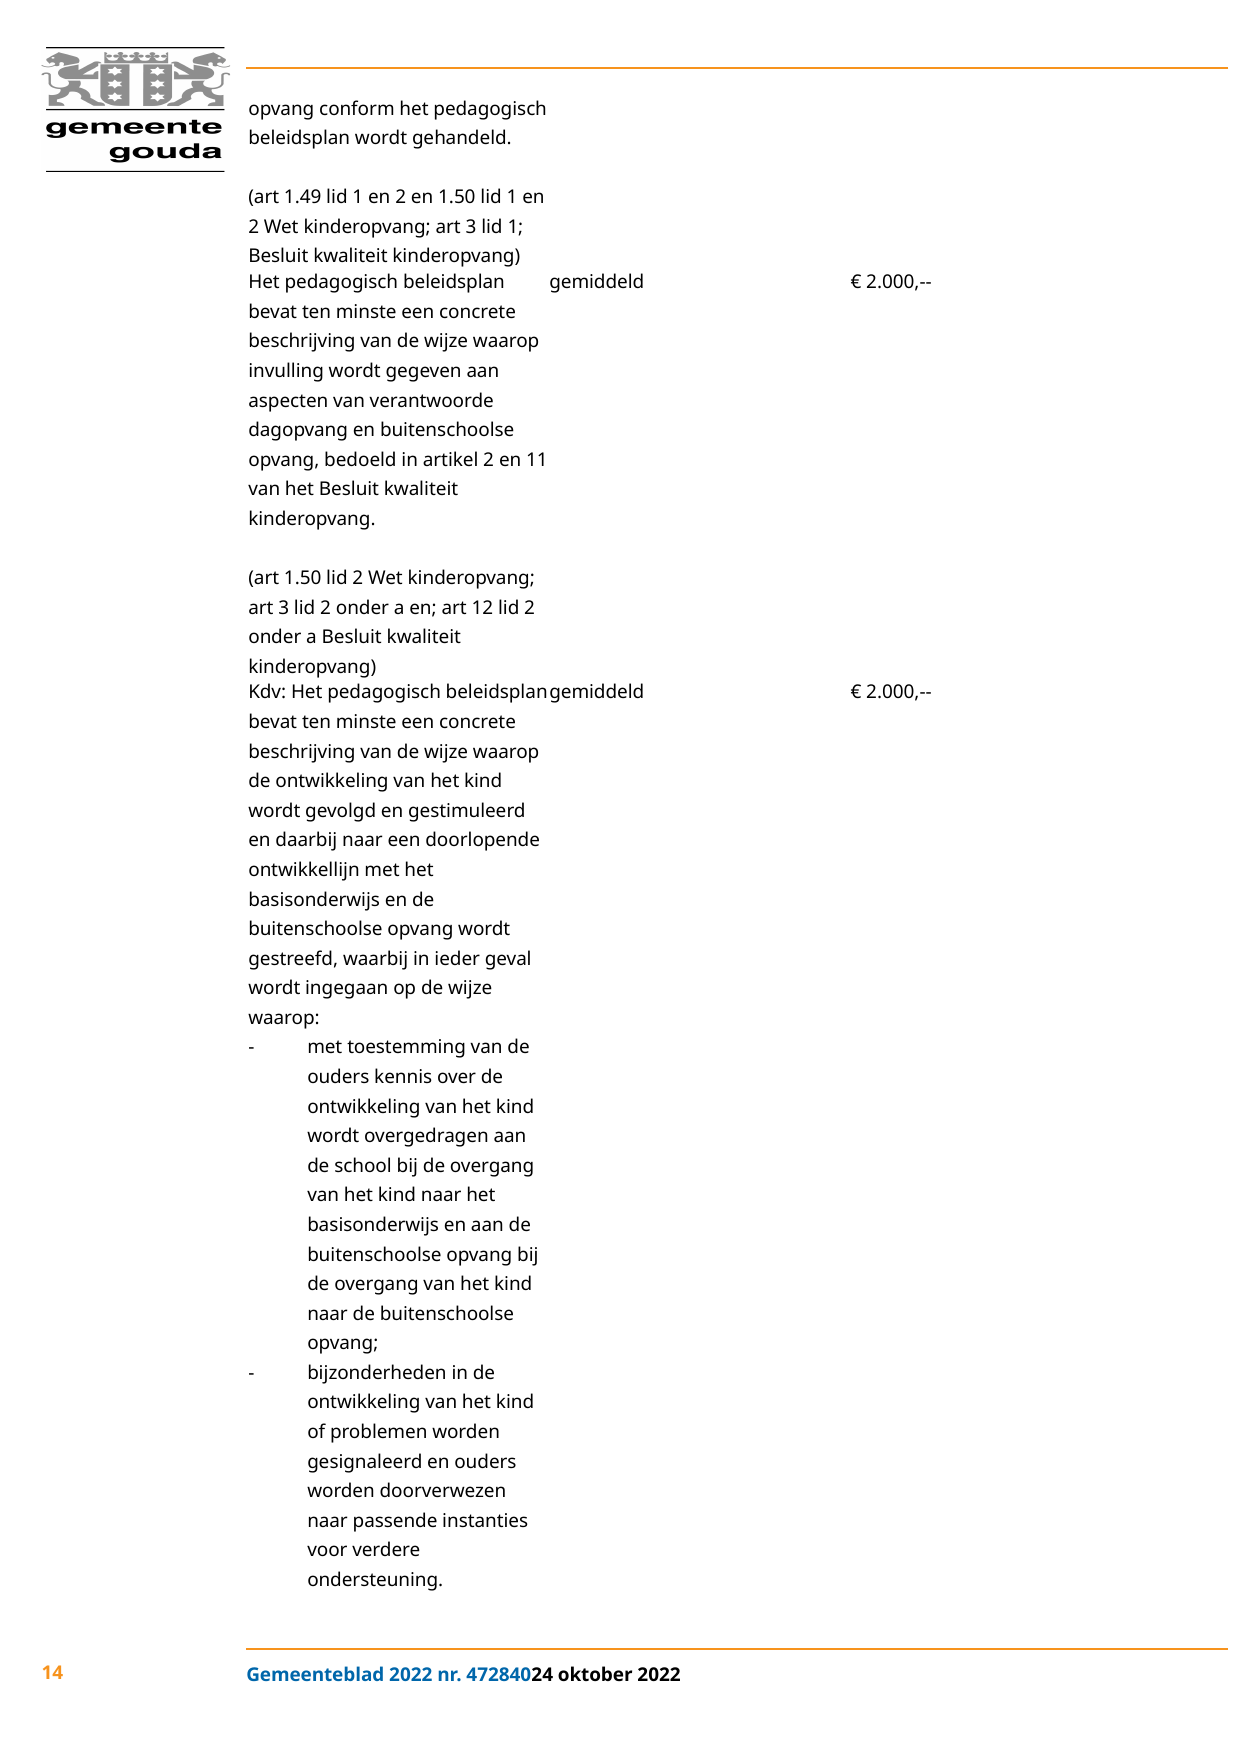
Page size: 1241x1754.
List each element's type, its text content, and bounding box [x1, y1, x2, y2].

table_cell Het pedagogisch beleidsplan bevat ten minste een concrete beschrijving van de wijze waarop invulling wordt gegeven aan aspecten van verantwoorde dagopvang en buitenschoolse opvang, bedoeld in artikel 2 en 11 van het Besluit kwaliteit kinderopvang. (art 1.50 lid 2 Wet kinderopvang; art 3 lid 2 onder a en; art 12 lid 2 onder a Besluit kwaliteit kinderopvang) [248, 269, 549, 679]
table_cell € 2.000,-- [850, 269, 1152, 679]
picture [41, 47, 231, 172]
table_cell [549, 95, 850, 268]
table_cell € 2.000,-- [850, 679, 1152, 1592]
table_cell [850, 95, 1152, 268]
table_cell gemiddeld [549, 269, 850, 679]
table_cell opvang conform het pedagogisch beleidsplan wordt gehandeld. (art 1.49 lid 1 en 2 en 1.50 lid 1 en 2 Wet kinderopvang; art 3 lid 1; Besluit kwaliteit kinderopvang) [248, 95, 549, 268]
table_cell gemiddeld [549, 679, 850, 1592]
table_cell Kdv: Het pedagogisch beleidsplan bevat ten minste een concrete beschrijving van de wijze waarop de ontwikkeling van het kind wordt gevolgd en gestimuleerd en daarbij naar een doorlopende ontwikkellijn met het basisonderwijs en de buitenschoolse opvang wordt gestreefd, waarbij in ieder geval wordt ingegaan op de wijze waarop: met toestemming van de ouders kennis over de ontwikkeling van het kind wordt overgedragen aan de school bij de overgang van het kind naar het basisonderwijs en aan de buitenschoolse opvang bij de overgang van het kind naar de buitenschoolse opvang; bijzonderheden in de ontwikkeling van het kind of problemen worden gesignaleerd en ouders worden doorverwezen naar passende instanties voor verdere ondersteuning. [248, 679, 549, 1592]
